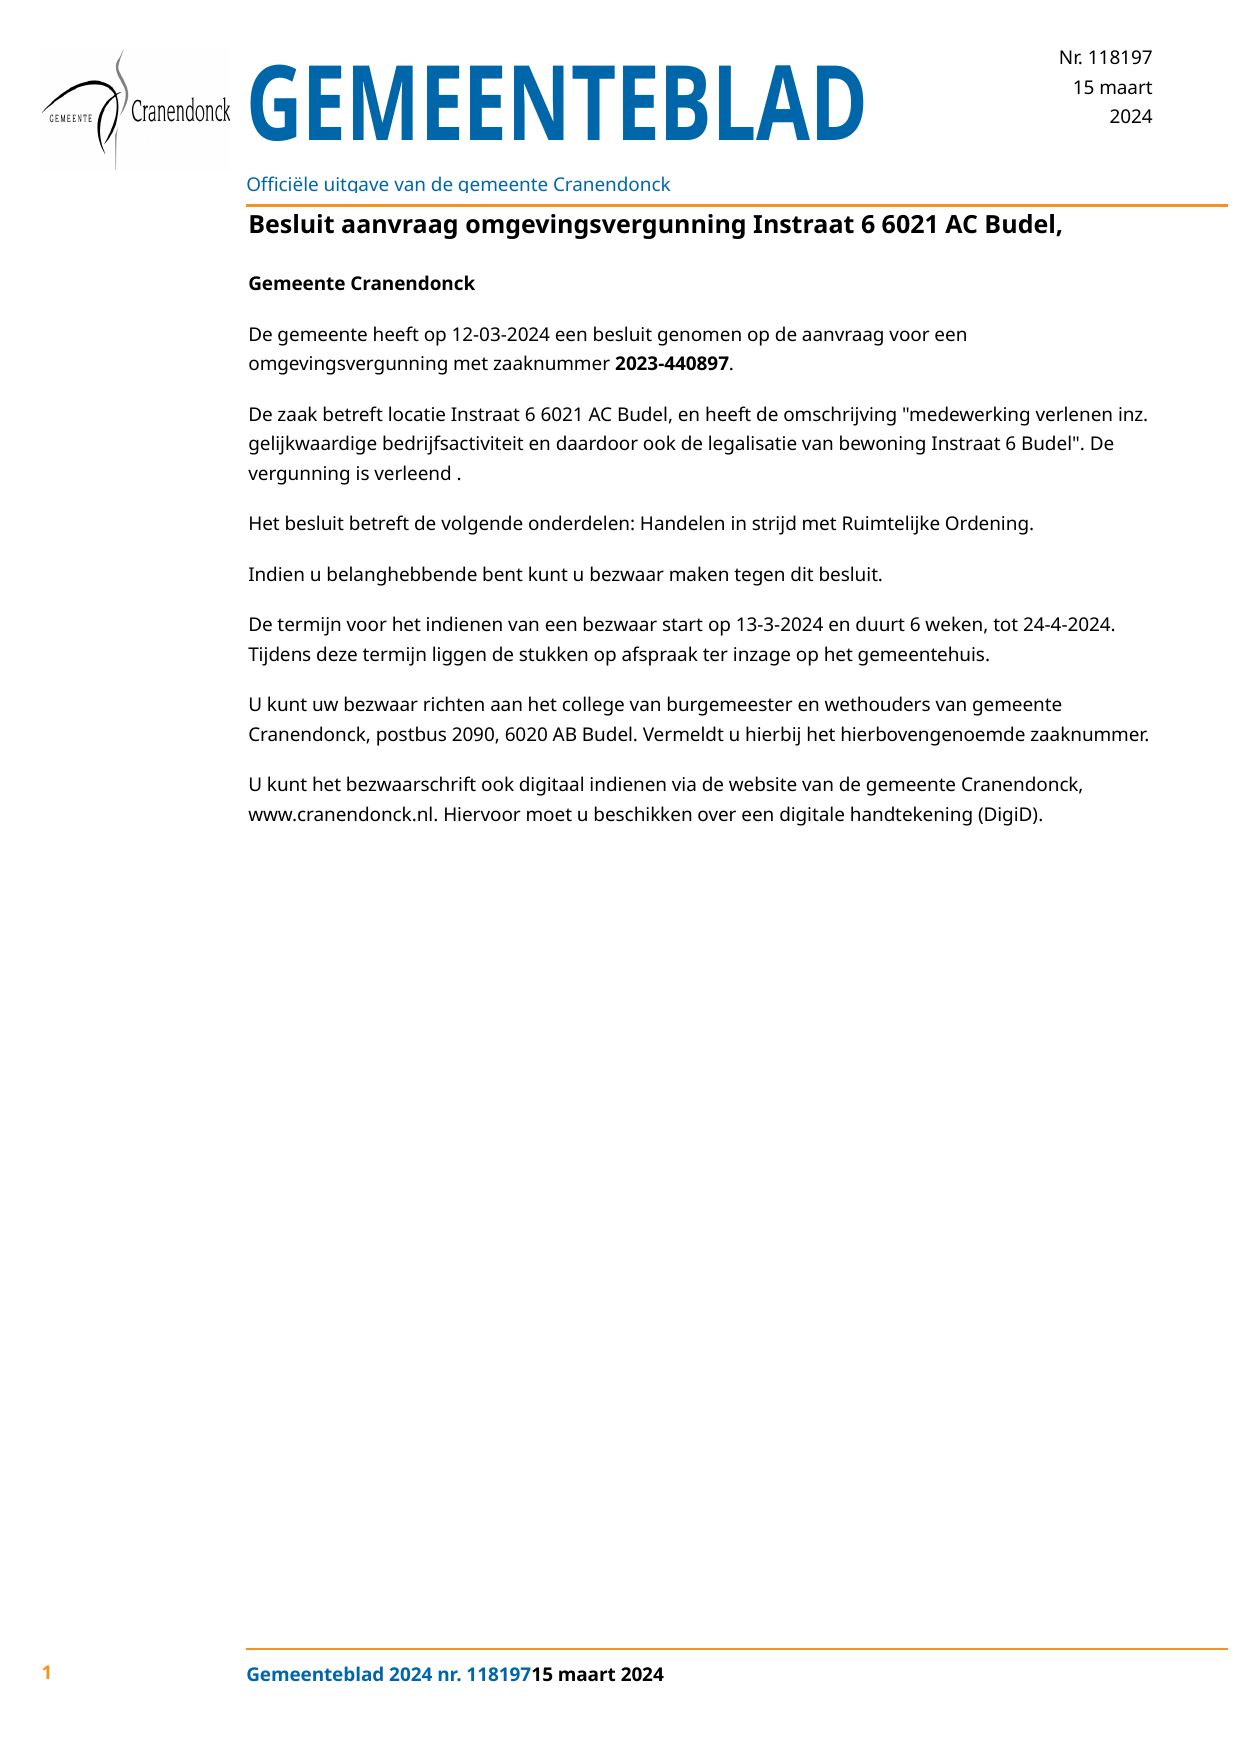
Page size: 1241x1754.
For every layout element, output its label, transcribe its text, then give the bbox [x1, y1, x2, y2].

picture [41, 47, 231, 172]
text De zaak betreft locatie Instraat 6 6021 AC Budel, en heeft de omschrijving "medewerking verlenen inz. gelijkwaardige bedrijfsactiviteit en daardoor ook de legalisatie van bewoning Instraat 6 Budel". De vergunning is verleend . [248, 401, 1152, 486]
text Besluit aanvraag omgevingsvergunning Instraat 6 6021 AC Budel, [248, 207, 1152, 241]
text U kunt het bezwaarschrift ook digitaal indienen via de website van de gemeente Cranendonck, www.cranendonck.nl. Hiervoor moet u beschikken over een digitale handtekening (DigiD). [248, 771, 1152, 826]
text Gemeente Cranendonck [248, 270, 1152, 296]
text De gemeente heeft op 12-03-2024 een besluit genomen op de aanvraag voor een omgevingsvergunning met zaaknummer 2023-440897. [248, 321, 1152, 376]
text Indien u belanghebbende bent kunt u bezwaar maken tegen dit besluit. [248, 561, 1152, 586]
text Het besluit betreft de volgende onderdelen: Handelen in strijd met Ruimtelijke Ordening. [248, 510, 1152, 536]
text U kunt uw bezwaar richten aan het college van burgemeester en wethouders van gemeente Cranendonck, postbus 2090, 6020 AB Budel. Vermeldt u hierbij het hierbovengenoemde zaaknummer. [248, 691, 1152, 746]
text De termijn voor het indienen van een bezwaar start op 13-3-2024 en duurt 6 weken, tot 24-4-2024. Tijdens deze termijn liggen de stukken op afspraak ter inzage op het gemeentehuis. [248, 611, 1152, 666]
